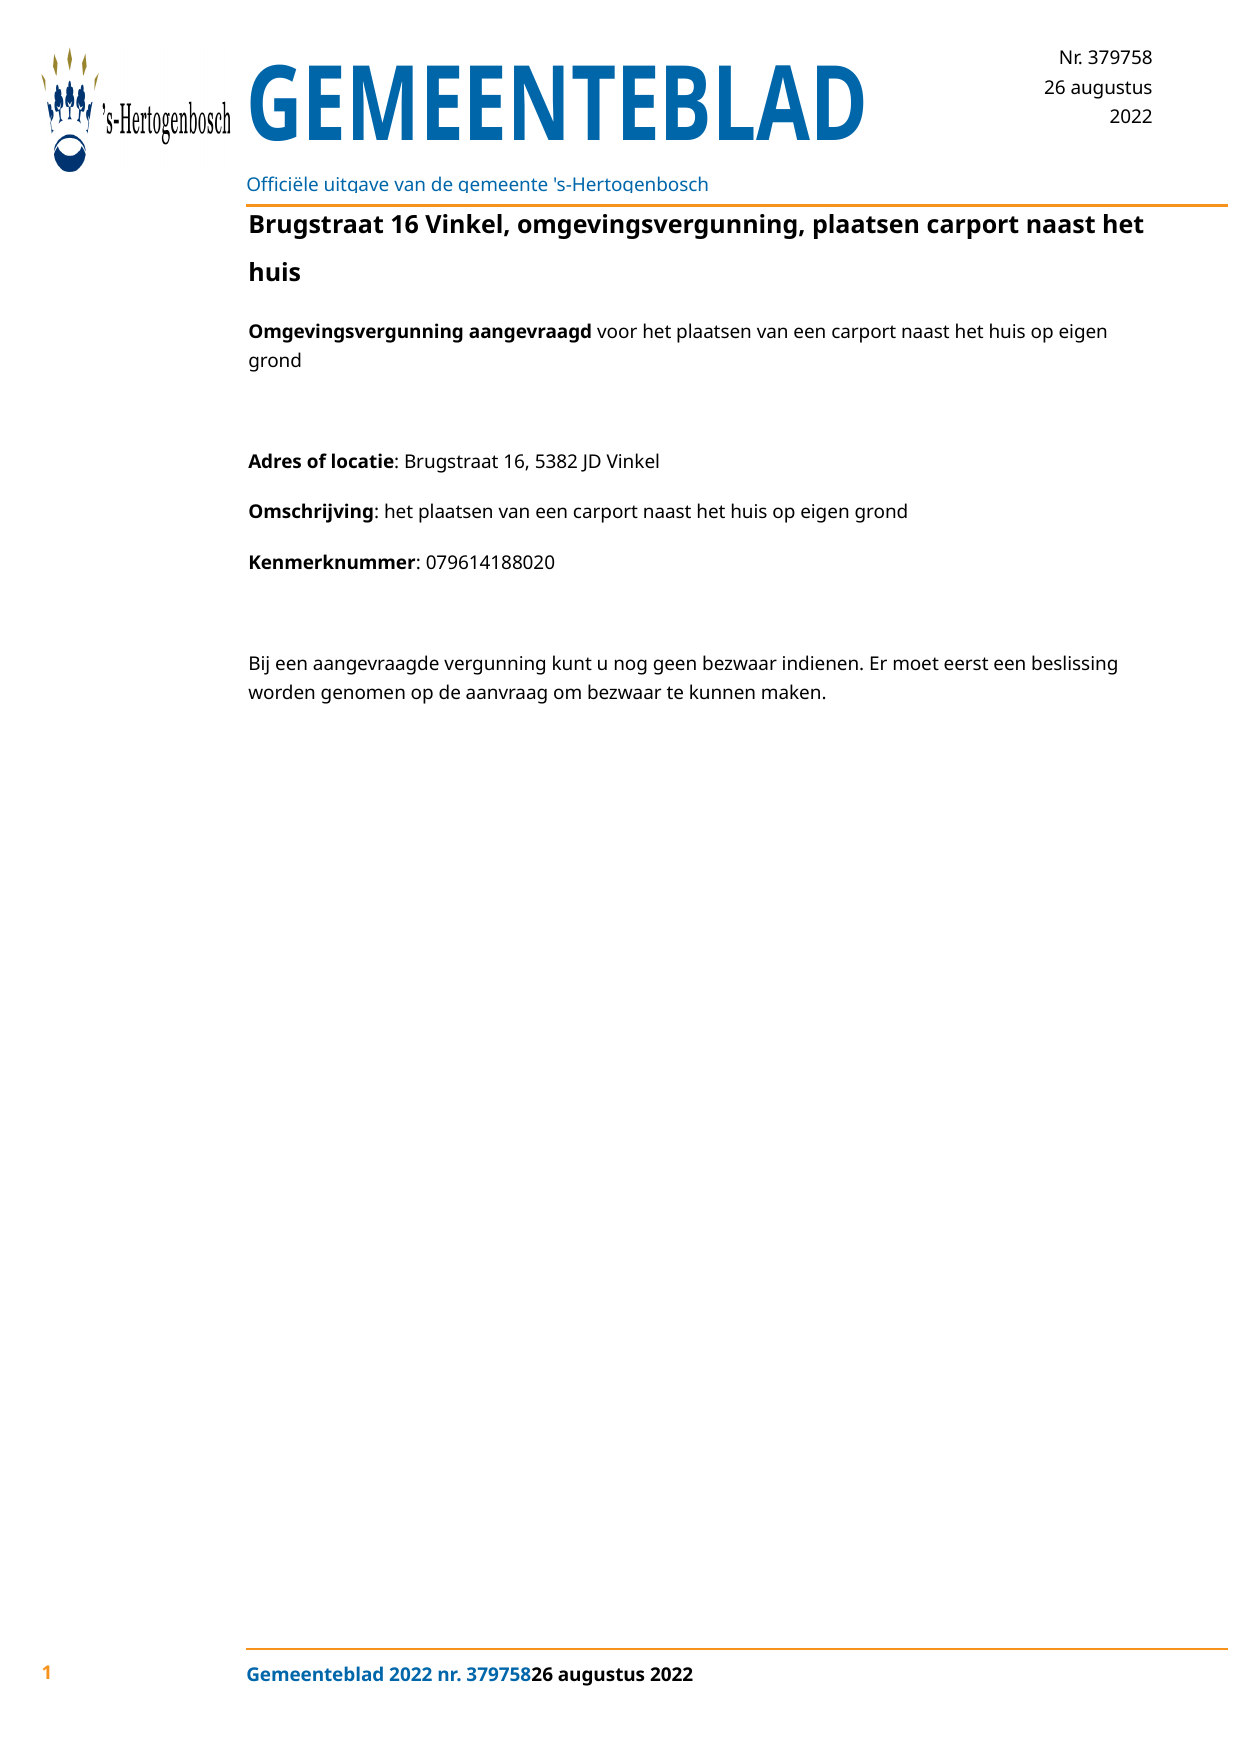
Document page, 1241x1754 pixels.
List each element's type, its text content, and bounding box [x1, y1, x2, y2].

text Omgevingsvergunning aangevraagd voor het plaatsen van een carport naast het huis op eigen grond [248, 318, 1152, 373]
text Omschrijving: het plaatsen van een carport naast het huis op eigen grond [248, 499, 1152, 524]
text Brugstraat 16 Vinkel, omgevingsvergunning, plaatsen carport naast het huis [248, 207, 1152, 288]
picture [41, 47, 231, 172]
text Bij een aangevraagde vergunning kunt u nog geen bezwaar indienen. Er moet eerst een beslissing worden genomen op de aanvraag om bezwaar te kunnen maken. [248, 650, 1152, 705]
text Adres of locatie: Brugstraat 16, 5382 JD Vinkel [248, 448, 1152, 474]
text Kenmerknummer: 079614188020 [248, 549, 1152, 575]
